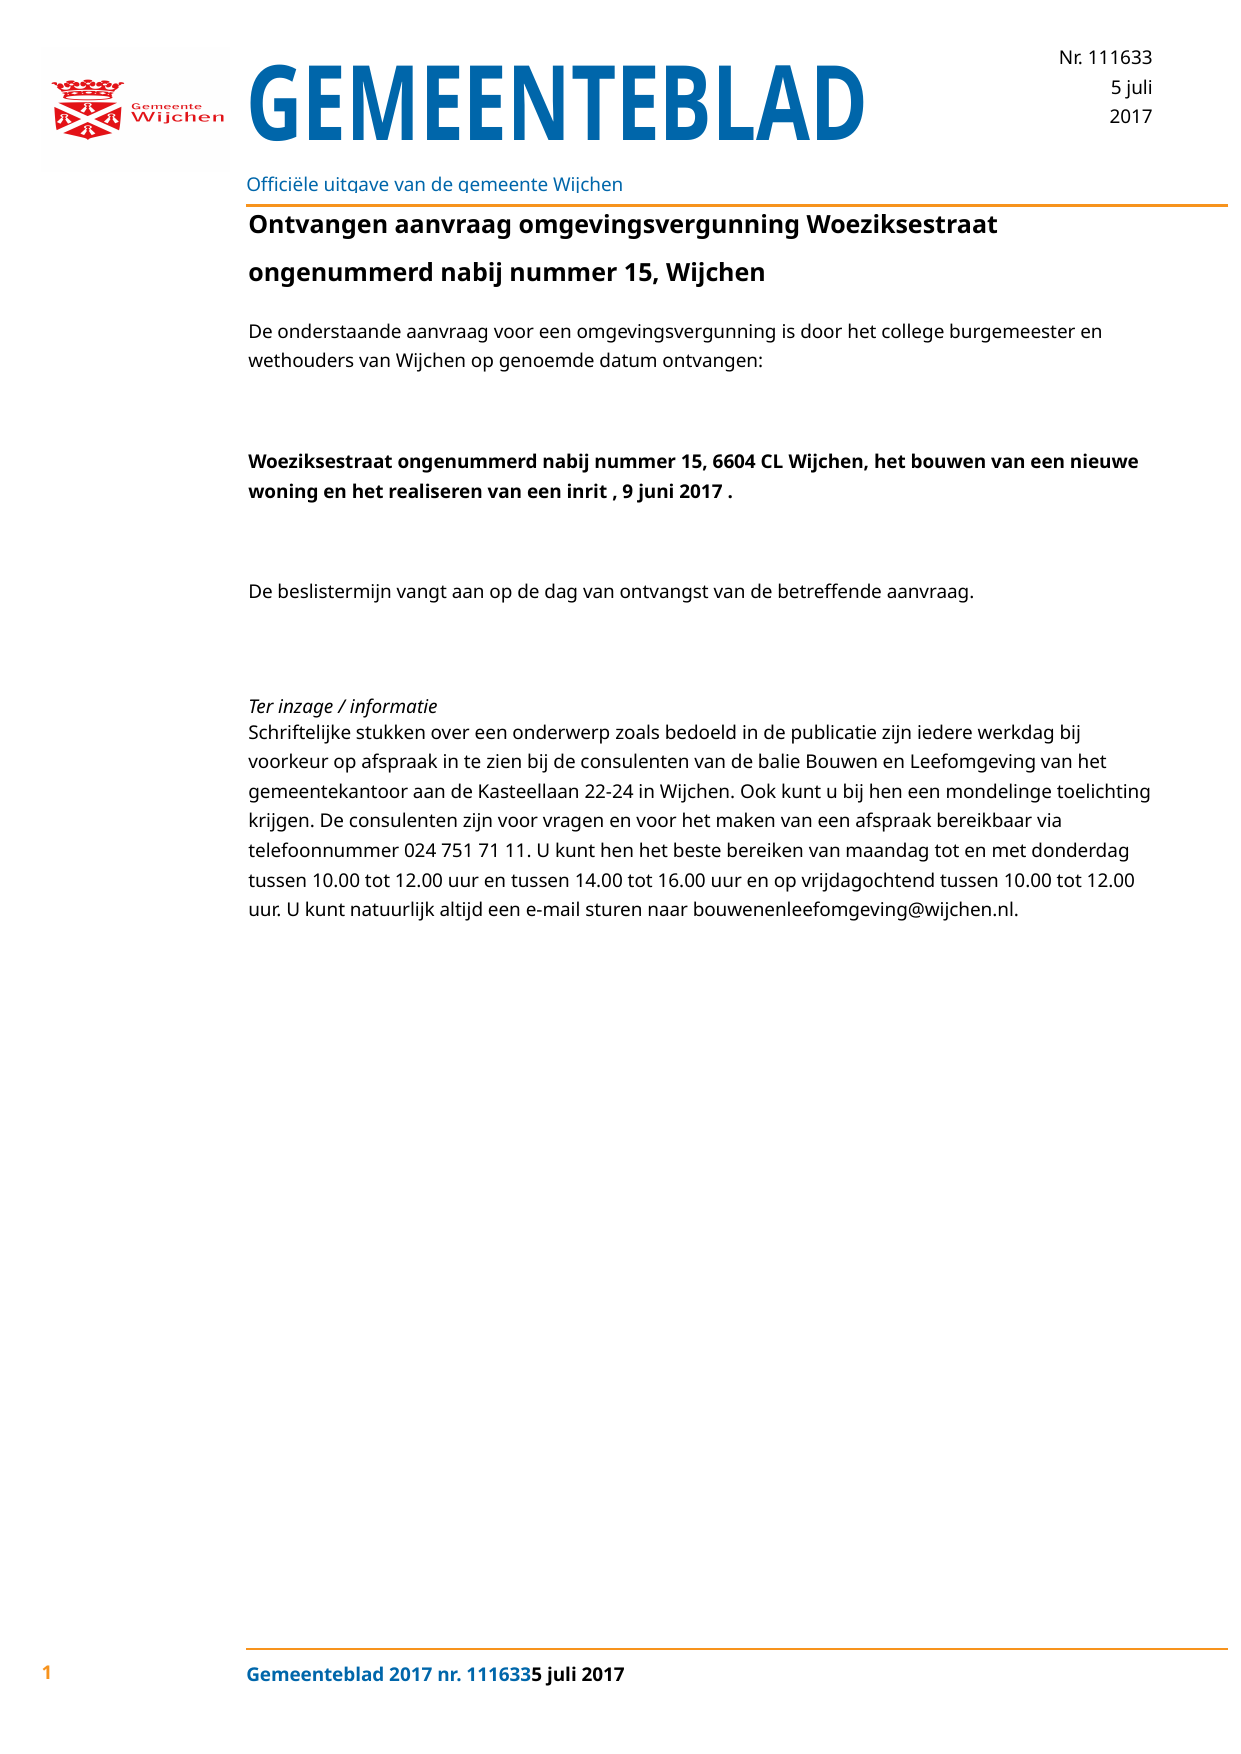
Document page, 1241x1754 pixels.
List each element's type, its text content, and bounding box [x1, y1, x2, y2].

text Ontvangen aanvraag omgevingsvergunning Woeziksestraat ongenummerd nabij nummer 15, Wijchen [248, 207, 1152, 288]
text Schriftelijke stukken over een onderwerp zoals bedoeld in de publicatie zijn iedere werkdag bij voorkeur op afspraak in te zien bij de consulenten van de balie Bouwen en Leefomgeving van het gemeentekantoor aan de Kasteellaan 22-24 in Wijchen. Ook kunt u bij hen een mondelinge toelichting krijgen. De consulenten zijn voor vragen en voor het maken van een afspraak bereikbaar via telefoonnummer 024 751 71 11. U kunt hen het beste bereiken van maandag tot en met donderdag tussen 10.00 tot 12.00 uur en tussen 14.00 tot 16.00 uur en op vrijdagochtend tussen 10.00 tot 12.00 uur. U kunt natuurlijk altijd een e-mail sturen naar bouwenenleefomgeving@wijchen.nl. [248, 719, 1152, 922]
text Woeziksestraat ongenummerd nabij nummer 15, 6604 CL Wijchen, het bouwen van een nieuwe woning en het realiseren van een inrit , 9 juni 2017 . [248, 448, 1152, 504]
text Ter inzage / informatie [248, 693, 1152, 719]
picture [41, 47, 231, 172]
text De beslistermijn vangt aan op de dag van ontvangst van de betreffende aanvraag. [248, 579, 1152, 604]
text De onderstaande aanvraag voor een omgevingsvergunning is door het college burgemeester en wethouders van Wijchen op genoemde datum ontvangen: [248, 318, 1152, 373]
